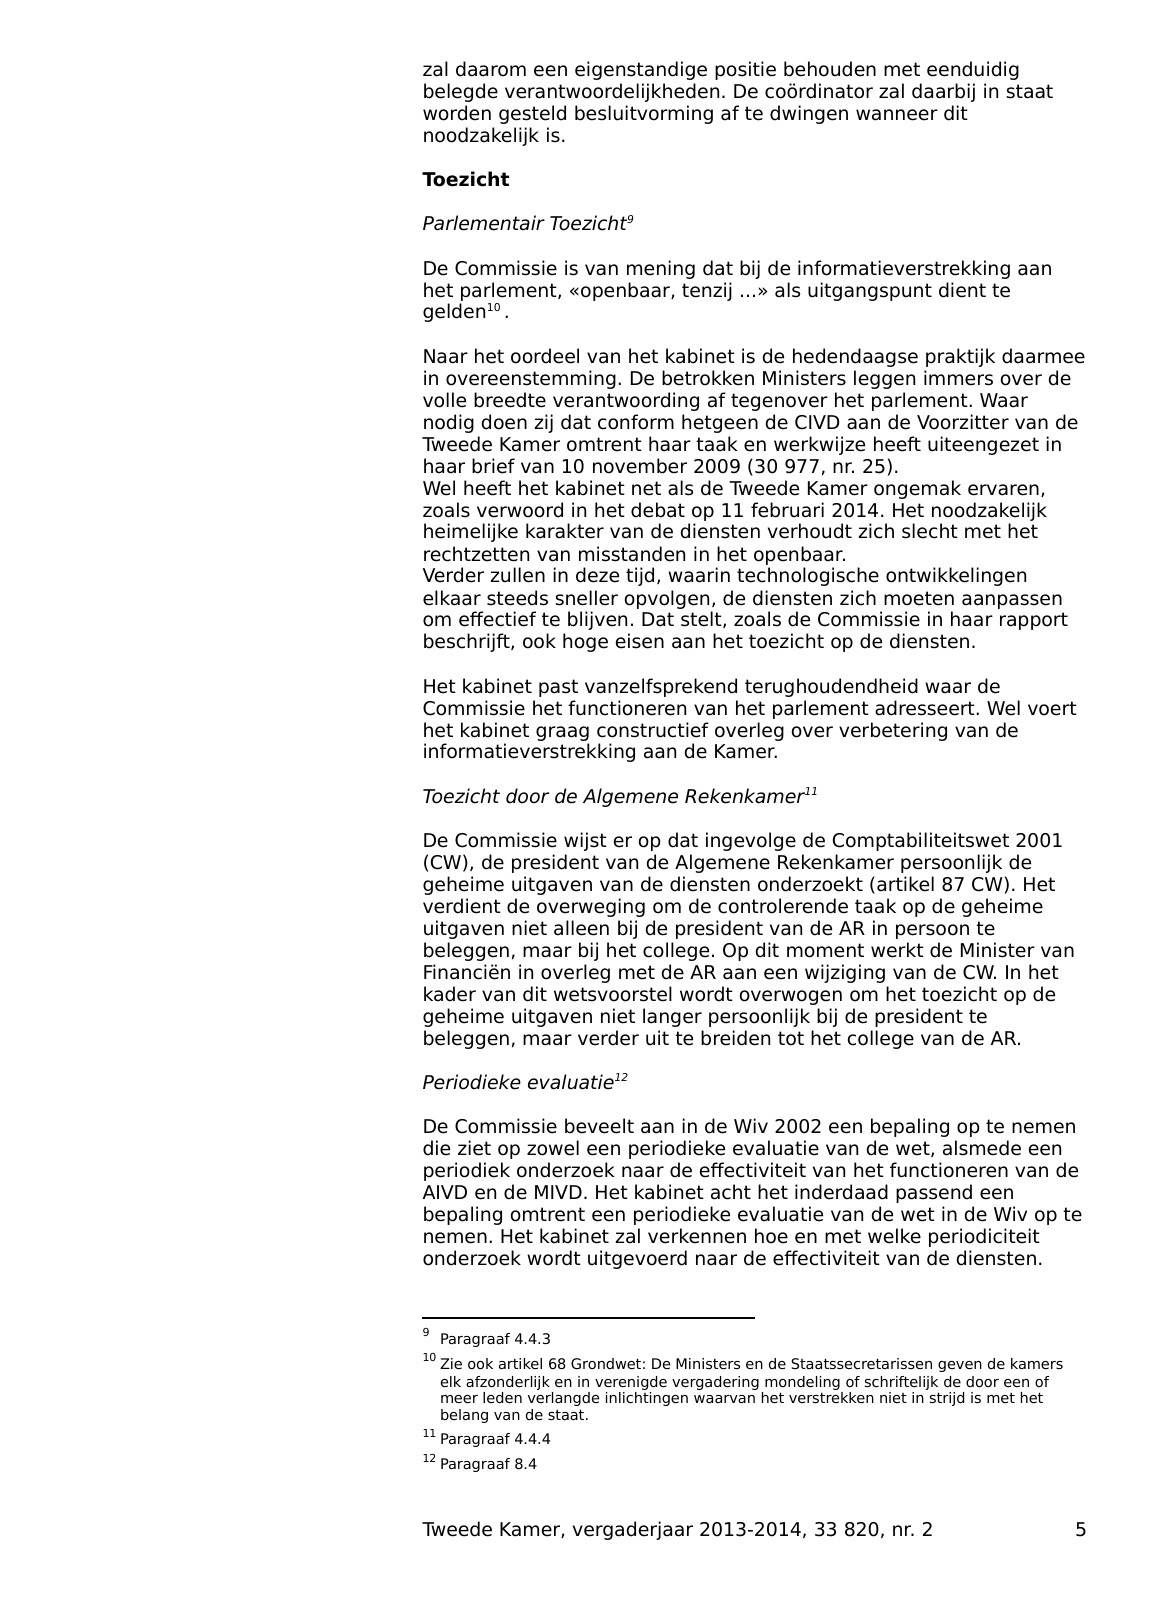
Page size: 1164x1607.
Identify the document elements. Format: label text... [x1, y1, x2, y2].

text De Commissie is van mening dat bij de informatieverstrekking aan het parlement, «openbaar, tenzij ...» als uitgangspunt dient te gelden. [422, 257, 1087, 323]
subtitle Parlementair Toezicht [422, 213, 1087, 235]
text De Commissie beveelt aan in de Wiv 2002 een bepaling op te nemen die ziet op zowel een periodieke evaluatie van de wet, alsmede een periodiek onderzoek naar de effectiviteit van het functioneren van de AIVD en de MIVD. Het kabinet acht het inderdaad passend een bepaling omtrent een periodieke evaluatie van de wet in de Wiv op te nemen. Het kabinet zal verkennen hoe en met welke periodiciteit onderzoek wordt uitgevoerd naar de effectiviteit van de diensten. [422, 1116, 1087, 1270]
text zal daarom een eigenstandige positie behouden met eenduidig belegde verantwoordelijkheden. De coördinator zal daarbij in staat worden gesteld besluitvorming af te dwingen wanneer dit noodzakelijk is. [422, 59, 1087, 147]
subtitle Toezicht door de Algemene Rekenkamer [422, 786, 1087, 808]
text De Commissie wijst er op dat ingevolge de Comptabiliteitswet 2001 (CW), de president van de Algemene Rekenkamer persoonlijk de geheime uitgaven van de diensten onderzoekt (artikel 87 CW). Het verdient de overweging om de controlerende taak op de geheime uitgaven niet alleen bij de president van de AR in persoon te beleggen, maar bij het college. Op dit moment werkt de Minister van Financiën in overleg met de AR aan een wijziging van de CW. In het kader van dit wetsvoorstel wordt overwogen om het toezicht op de geheime uitgaven niet langer persoonlijk bij de president te beleggen, maar verder uit te breiden tot het college van de AR. [422, 830, 1087, 1049]
text Wel heeft het kabinet net als de Tweede Kamer ongemak ervaren, zoals verwoord in het debat op 11 februari 2014. Het noodzakelijk heimelijke karakter van de diensten verhoudt zich slecht met het rechtzetten van misstanden in het openbaar. [422, 477, 1087, 565]
text Paragraaf 4.4.4 [422, 1427, 1087, 1449]
text Naar het oordeel van het kabinet is de hedendaagse praktijk daarmee in overeenstemming. De betrokken Ministers leggen immers over de volle breedte verantwoording af tegenover het parlement. Waar nodig doen zij dat conform hetgeen de CIVD aan de Voorzitter van de Tweede Kamer omtrent haar taak en werkwijze heeft uiteengezet in haar brief van 10 november 2009 (30 977, nr. 25). [422, 346, 1087, 477]
text Verder zullen in deze tijd, waarin technologische ontwikkelingen elkaar steeds sneller opvolgen, de diensten zich moeten aanpassen om effectief te blijven. Dat stelt, zoals de Commissie in haar rapport beschrijft, ook hoge eisen aan het toezicht op de diensten. [422, 565, 1087, 653]
text Het kabinet past vanzelfsprekend terughoudendheid waar de Commissie het functioneren van het parlement adresseert. Wel voert het kabinet graag constructief overleg over verbetering van de informatieverstrekking aan de Kamer. [422, 676, 1087, 763]
subtitle Toezicht [422, 169, 1087, 191]
subtitle Periodieke evaluatie [422, 1072, 1087, 1094]
text Paragraaf 8.4 [422, 1452, 1087, 1474]
text Zie ook artikel 68 Grondwet: De Ministers en de Staatssecretarissen geven de kamers elk afzonderlijk en in verenigde vergadering mondeling of schriftelijk de door een of meer leden verlangde inlichtingen waarvan het verstrekken niet in strijd is met het belang van de staat. [422, 1352, 1087, 1424]
text Paragraaf 4.4.3 [422, 1327, 1087, 1349]
